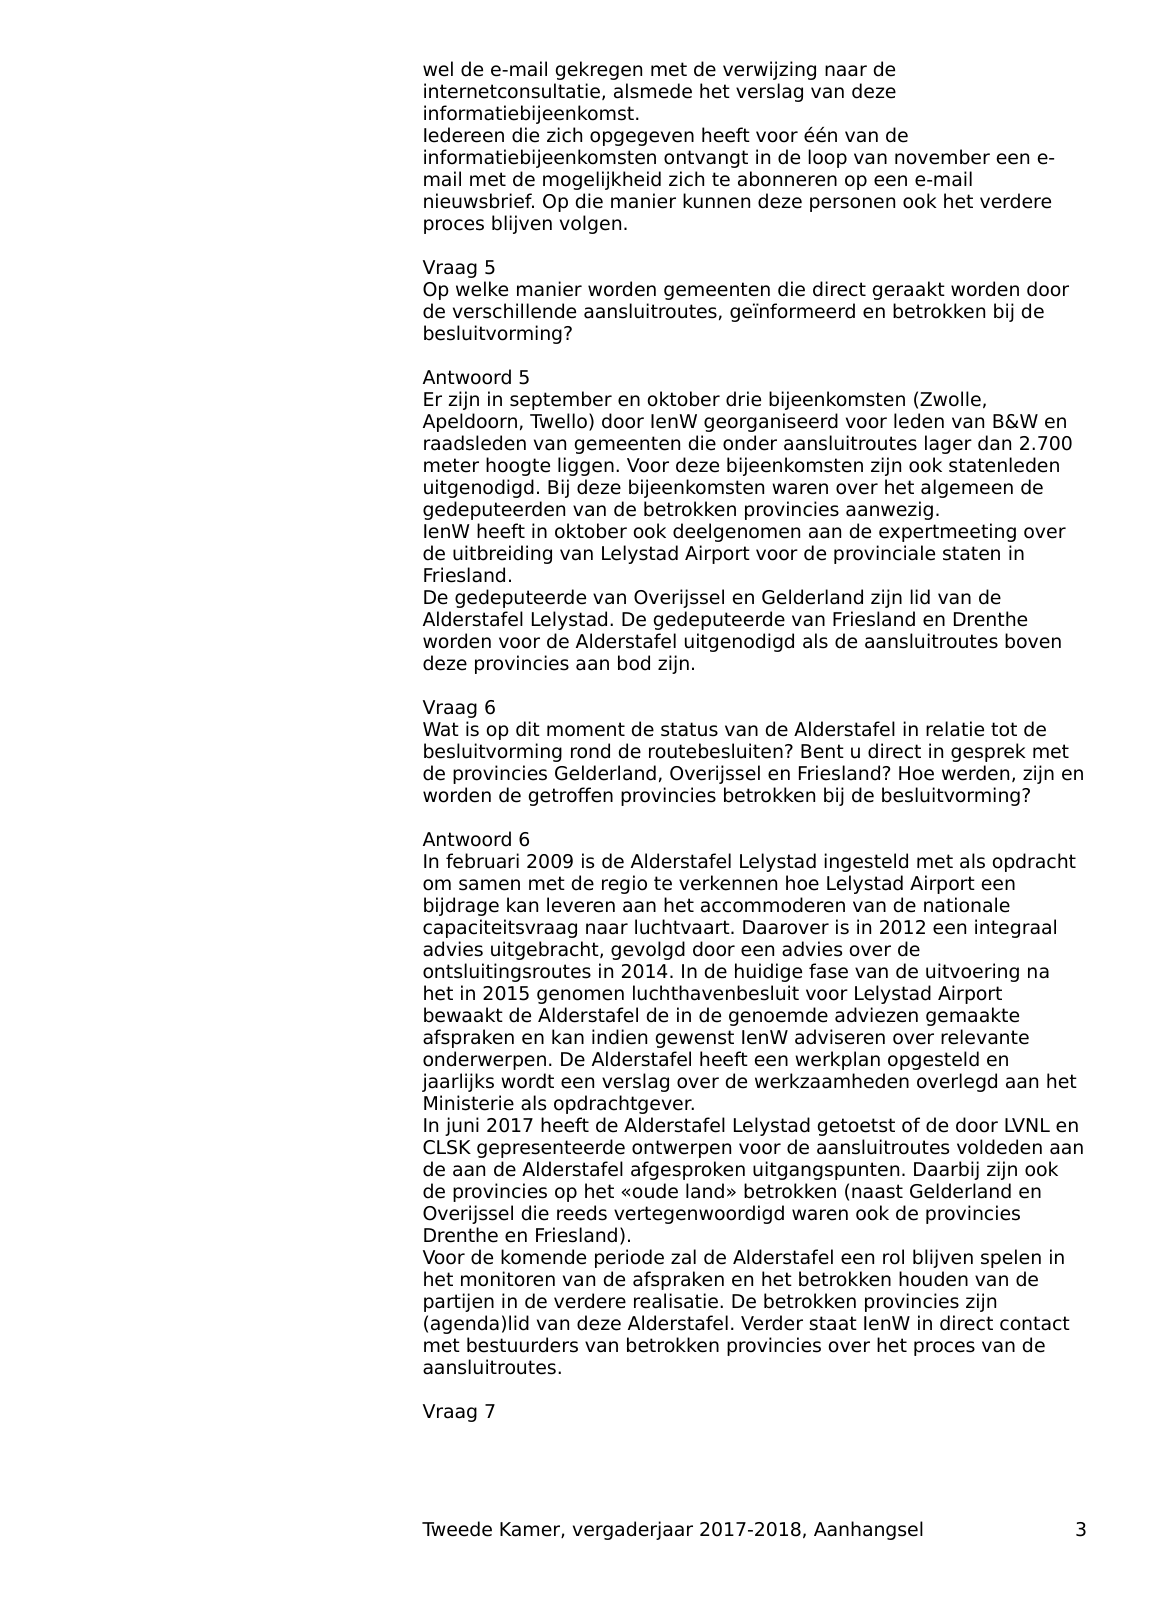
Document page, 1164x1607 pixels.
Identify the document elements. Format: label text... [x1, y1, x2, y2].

text Antwoord 6 [422, 829, 1087, 851]
text In juni 2017 heeft de Alderstafel Lelystad getoetst of de door LVNL en CLSK gepresenteerde ontwerpen voor de aansluitroutes voldeden aan de aan de Alderstafel afgesproken uitgangspunten. Daarbij zijn ook de provincies op het «oude land» betrokken (naast Gelderland en Overijssel die reeds vertegenwoordigd waren ook de provincies Drenthe en Friesland). [422, 1115, 1087, 1247]
text Op welke manier worden gemeenten die direct geraakt worden door de verschillende aansluitroutes, geïnformeerd en betrokken bij de besluitvorming? [422, 279, 1087, 345]
text Vraag 5 [422, 257, 1087, 279]
text In februari 2009 is de Alderstafel Lelystad ingesteld met als opdracht om samen met de regio te verkennen hoe Lelystad Airport een bijdrage kan leveren aan het accommoderen van de nationale capaciteitsvraag naar luchtvaart. Daarover is in 2012 een integraal advies uitgebracht, gevolgd door een advies over de ontsluitingsroutes in 2014. In de huidige fase van de uitvoering na het in 2015 genomen luchthavenbesluit voor Lelystad Airport bewaakt de Alderstafel de in de genoemde adviezen gemaakte afspraken en kan indien gewenst IenW adviseren over relevante onderwerpen. De Alderstafel heeft een werkplan opgesteld en jaarlijks wordt een verslag over de werkzaamheden overlegd aan het Ministerie als opdrachtgever. [422, 851, 1087, 1115]
text IenW heeft in oktober ook deelgenomen aan de expertmeeting over de uitbreiding van Lelystad Airport voor de provinciale staten in Friesland. [422, 521, 1087, 587]
text Antwoord 5 [422, 367, 1087, 389]
text wel de e-mail gekregen met de verwijzing naar de internetconsultatie, alsmede het verslag van deze informatiebijeenkomst. [422, 59, 1087, 125]
text De gedeputeerde van Overijssel en Gelderland zijn lid van de Alderstafel Lelystad. De gedeputeerde van Friesland en Drenthe worden voor de Alderstafel uitgenodigd als de aansluitroutes boven deze provincies aan bod zijn. [422, 587, 1087, 675]
text Voor de komende periode zal de Alderstafel een rol blijven spelen in het monitoren van de afspraken en het betrokken houden van de partijen in de verdere realisatie. De betrokken provincies zijn (agenda)lid van deze Alderstafel. Verder staat IenW in direct contact met bestuurders van betrokken provincies over het proces van de aansluitroutes. [422, 1247, 1087, 1379]
text Iedereen die zich opgegeven heeft voor één van de informatiebijeenkomsten ontvangt in de loop van november een e-mail met de mogelijkheid zich te abonneren op een e-mail nieuwsbrief. Op die manier kunnen deze personen ook het verdere proces blijven volgen. [422, 125, 1087, 235]
text Vraag 6 [422, 697, 1087, 719]
text Wat is op dit moment de status van de Alderstafel in relatie tot de besluitvorming rond de routebesluiten? Bent u direct in gesprek met de provincies Gelderland, Overijssel en Friesland? Hoe werden, zijn en worden de getroffen provincies betrokken bij de besluitvorming? [422, 719, 1087, 807]
text Er zijn in september en oktober drie bijeenkomsten (Zwolle, Apeldoorn, Twello) door IenW georganiseerd voor leden van B&W en raadsleden van gemeenten die onder aansluitroutes lager dan 2.700 meter hoogte liggen. Voor deze bijeenkomsten zijn ook statenleden uitgenodigd. Bij deze bijeenkomsten waren over het algemeen de gedeputeerden van de betrokken provincies aanwezig. [422, 389, 1087, 521]
text Vraag 7 [422, 1401, 1087, 1423]
